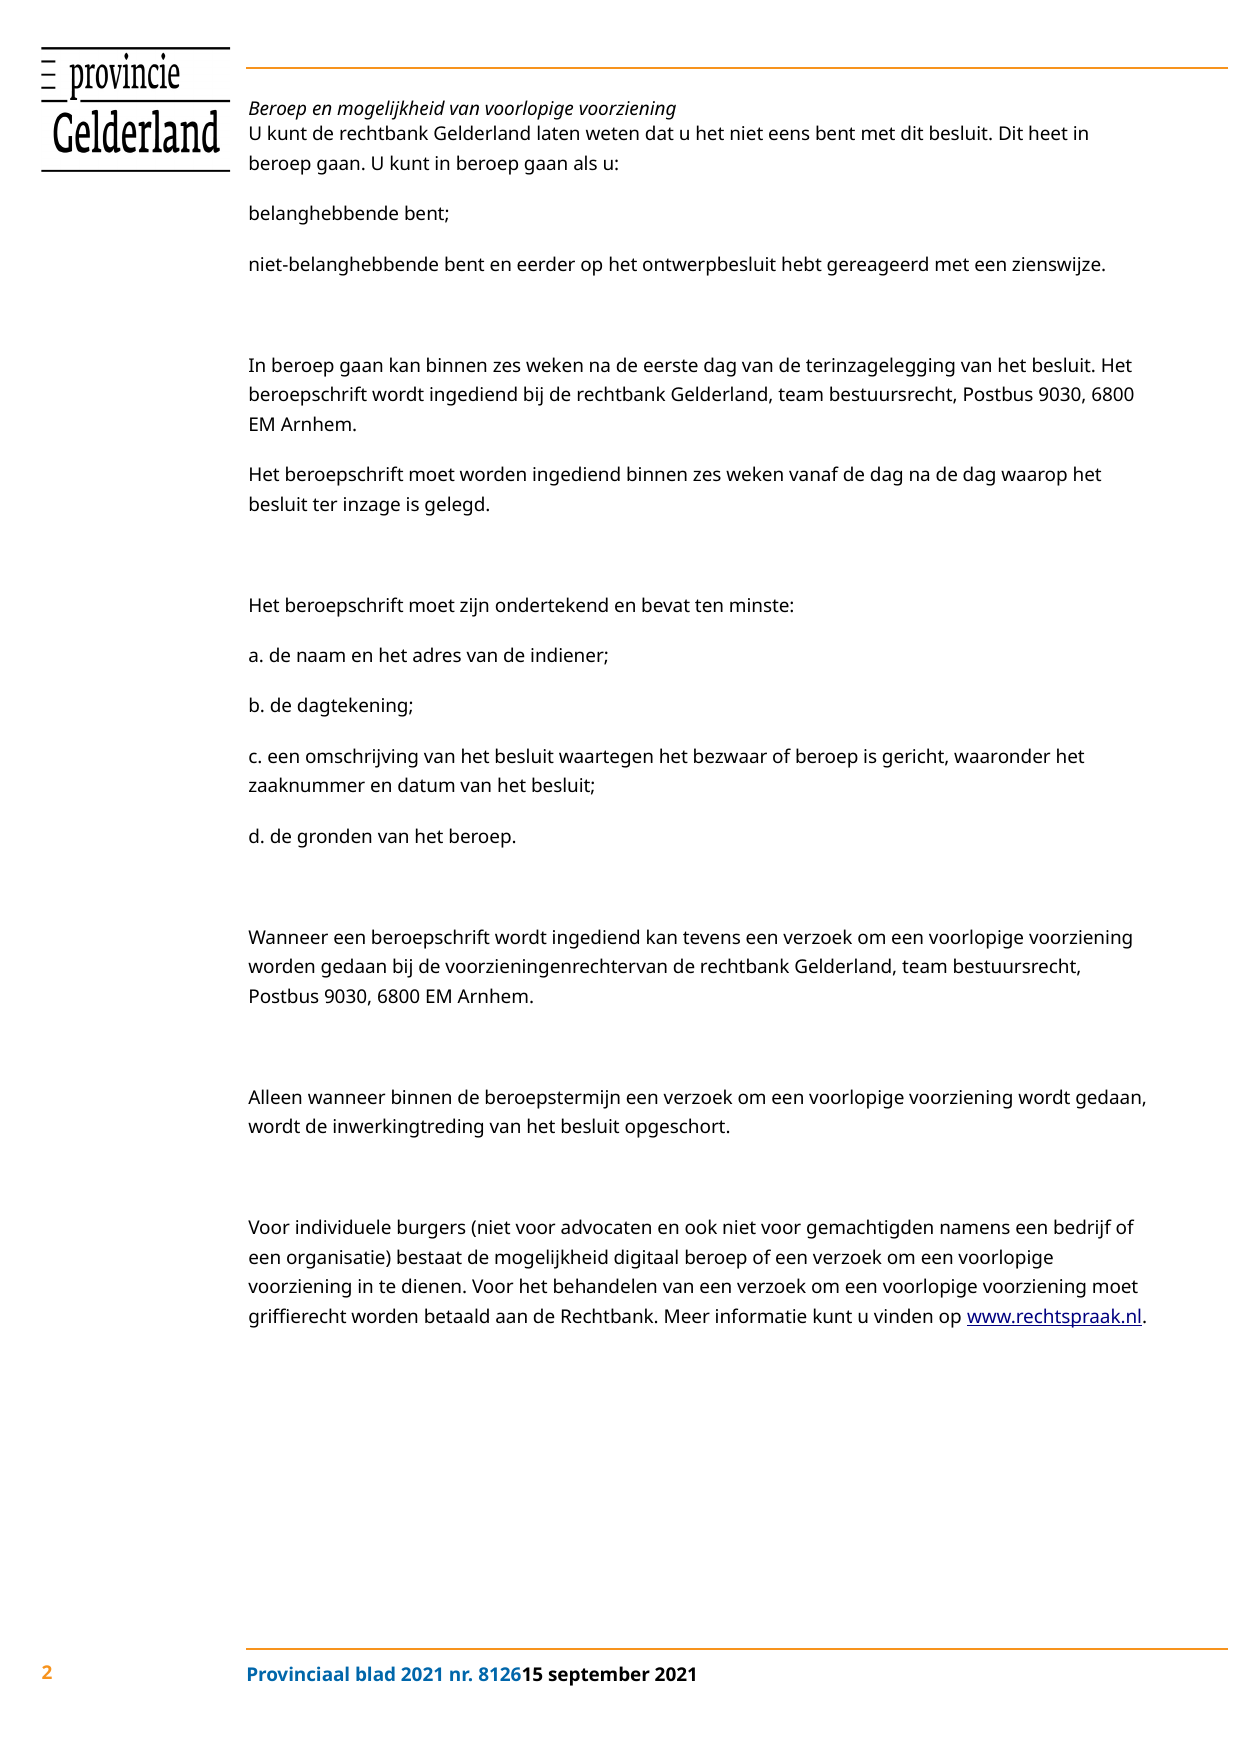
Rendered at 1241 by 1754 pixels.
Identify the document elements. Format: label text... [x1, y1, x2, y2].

text belanghebbende bent; [248, 201, 1152, 226]
text In beroep gaan kan binnen zes weken na de eerste dag van de terinzagelegging van het besluit. Het beroepschrift wordt ingediend bij de rechtbank Gelderland, team bestuursrecht, Postbus 9030, 6800 EM Arnhem. [248, 352, 1152, 437]
text b. de dagtekening; [248, 693, 1152, 718]
text d. de gronden van het beroep. [248, 823, 1152, 849]
text Alleen wanneer binnen de beroepstermijn een verzoek om een voorlopige voorziening wordt gedaan, wordt de inwerkingtreding van het besluit opgeschort. [248, 1084, 1152, 1139]
text Het beroepschrift moet worden ingediend binnen zes weken vanaf de dag na de dag waarop het besluit ter inzage is gelegd. [248, 461, 1152, 517]
picture [41, 47, 231, 172]
text Wanneer een beroepschrift wordt ingediend kan tevens een verzoek om een voorlopige voorziening worden gedaan bij de voorzieningenrechtervan de rechtbank Gelderland, team bestuursrecht, Postbus 9030, 6800 EM Arnhem. [248, 924, 1152, 1009]
text Voor individuele burgers (niet voor advocaten en ook niet voor gemachtigden namens een bedrijf of een organisatie) bestaat de mogelijkheid digitaal beroep of een verzoek om een voorlopige voorziening in te dienen. Voor het behandelen van een verzoek om een voorlopige voorziening moet griffierecht worden betaald aan de Rechtbank. Meer informatie kunt u vinden op www.rechtspraak.nl. [248, 1214, 1152, 1329]
text a. de naam en het adres van de indiener; [248, 642, 1152, 668]
text Beroep en mogelijkheid van voorlopige voorziening [248, 95, 1152, 121]
text Het beroepschrift moet zijn ondertekend en bevat ten minste: [248, 592, 1152, 617]
text niet-belanghebbende bent en eerder op het ontwerpbesluit hebt gereageerd met een zienswijze. [248, 251, 1152, 277]
text U kunt de rechtbank Gelderland laten weten dat u het niet eens bent met dit besluit. Dit heet in beroep gaan. U kunt in beroep gaan als u: [248, 121, 1152, 176]
text c. een omschrijving van het besluit waartegen het bezwaar of beroep is gericht, waaronder het zaaknummer en datum van het besluit; [248, 743, 1152, 798]
